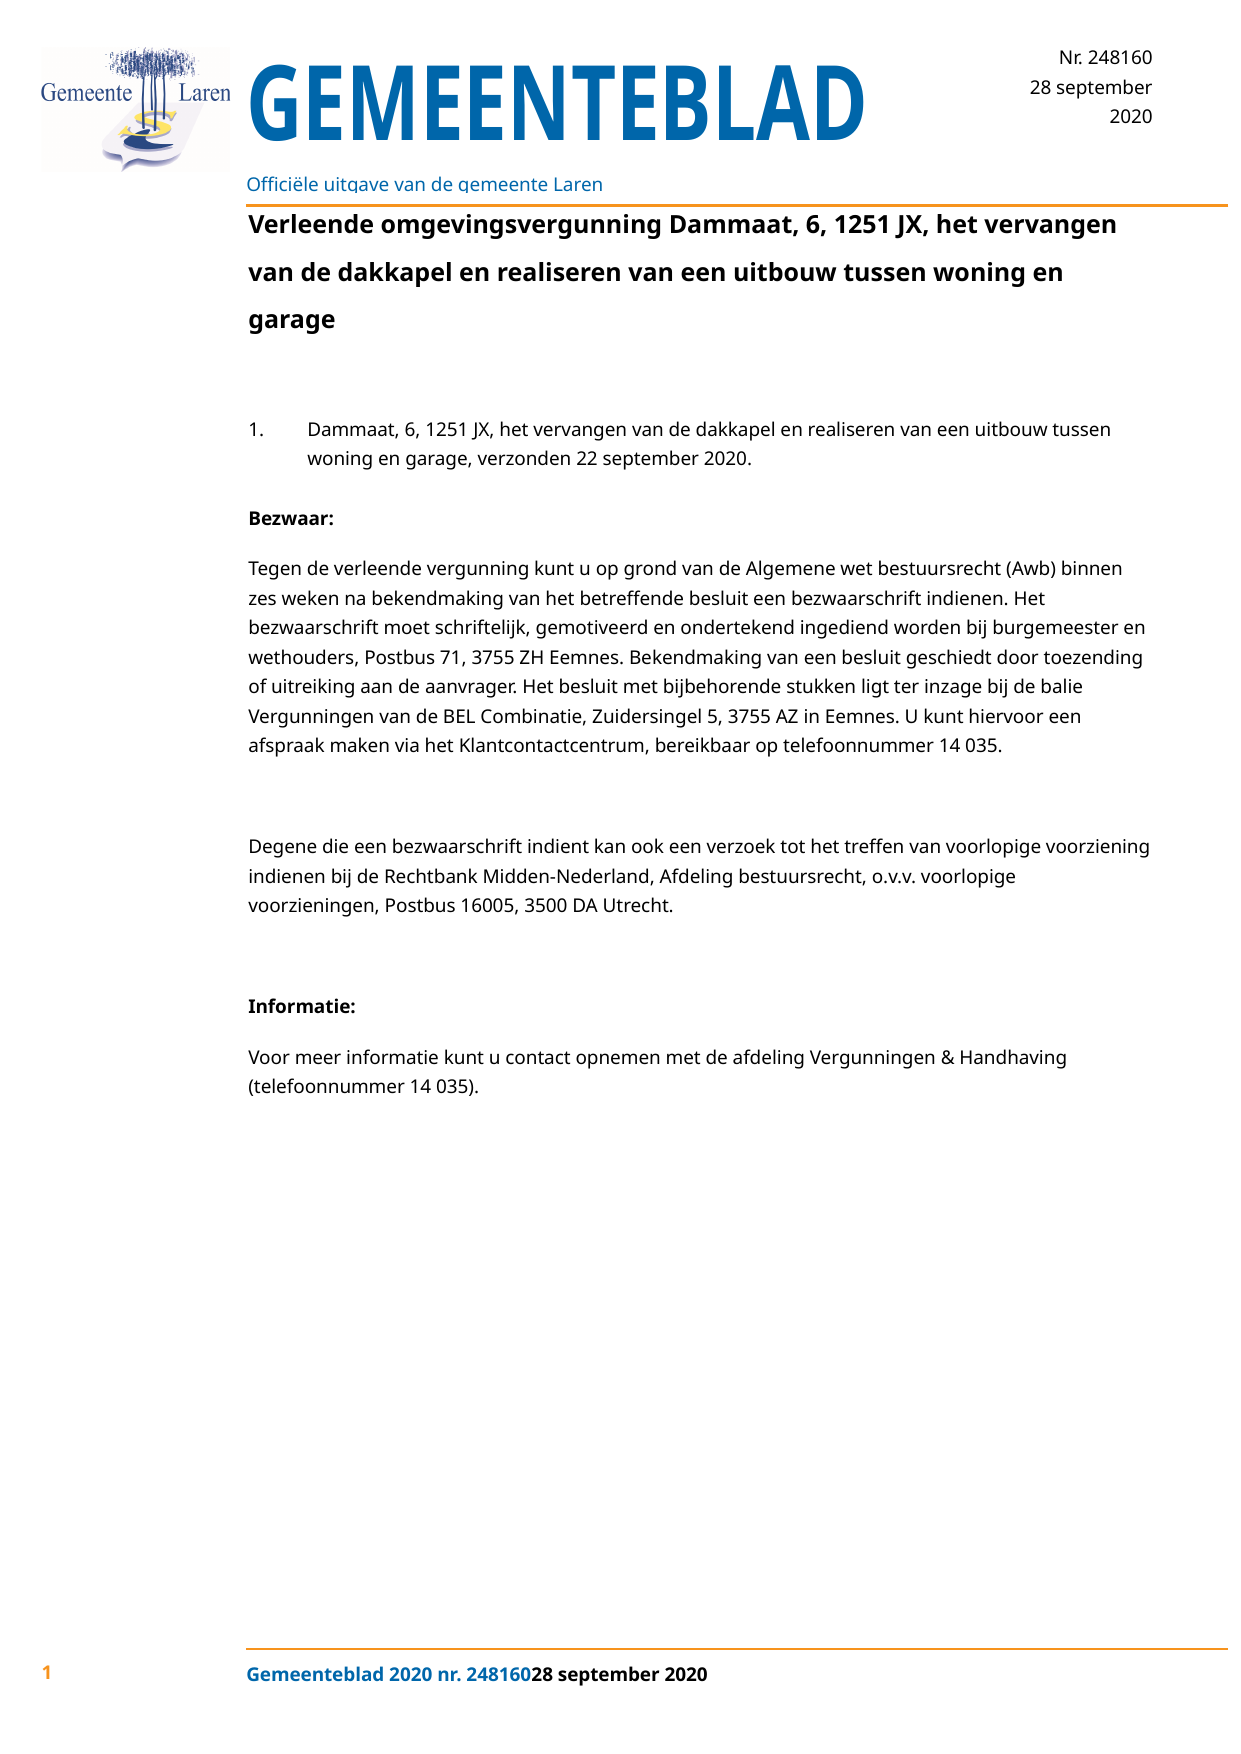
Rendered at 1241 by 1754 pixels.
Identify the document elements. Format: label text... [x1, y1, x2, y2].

text Degene die een bezwaarschrift indient kan ook een verzoek tot het treffen van voorlopige voorziening indienen bij de Rechtbank Midden-Nederland, Afdeling bestuursrecht, o.v.v. voorlopige voorzieningen, Postbus 16005, 3500 DA Utrecht. [248, 833, 1152, 918]
text Informatie: [248, 993, 1152, 1019]
text Voor meer informatie kunt u contact opnemen met de afdeling Vergunningen & Handhaving (telefoonnummer 14 035). [248, 1044, 1152, 1099]
list Dammaat, 6, 1251 JX, het vervangen van de dakkapel en realiseren van een uitbouw tussen woning en garage, verzonden 22 september 2020. [248, 416, 1152, 471]
picture [41, 47, 231, 172]
text Bezwaar: [248, 505, 1152, 530]
text Verleende omgevingsvergunning Dammaat, 6, 1251 JX, het vervangen van de dakkapel en realiseren van een uitbouw tussen woning en garage [248, 207, 1152, 336]
text Tegen de verleende vergunning kunt u op grond van de Algemene wet bestuursrecht (Awb) binnen zes weken na bekendmaking van het betreffende besluit een bezwaarschrift indienen. Het bezwaarschrift moet schriftelijk, gemotiveerd en ondertekend ingediend worden bij burgemeester en wethouders, Postbus 71, 3755 ZH Eemnes. Bekendmaking van een besluit geschiedt door toezending of uitreiking aan de aanvrager. Het besluit met bijbehorende stukken ligt ter inzage bij de balie Vergunningen van de BEL Combinatie, Zuidersingel 5, 3755 AZ in Eemnes. U kunt hiervoor een afspraak maken via het Klantcontactcentrum, bereikbaar op telefoonnummer 14 035. [248, 555, 1152, 758]
